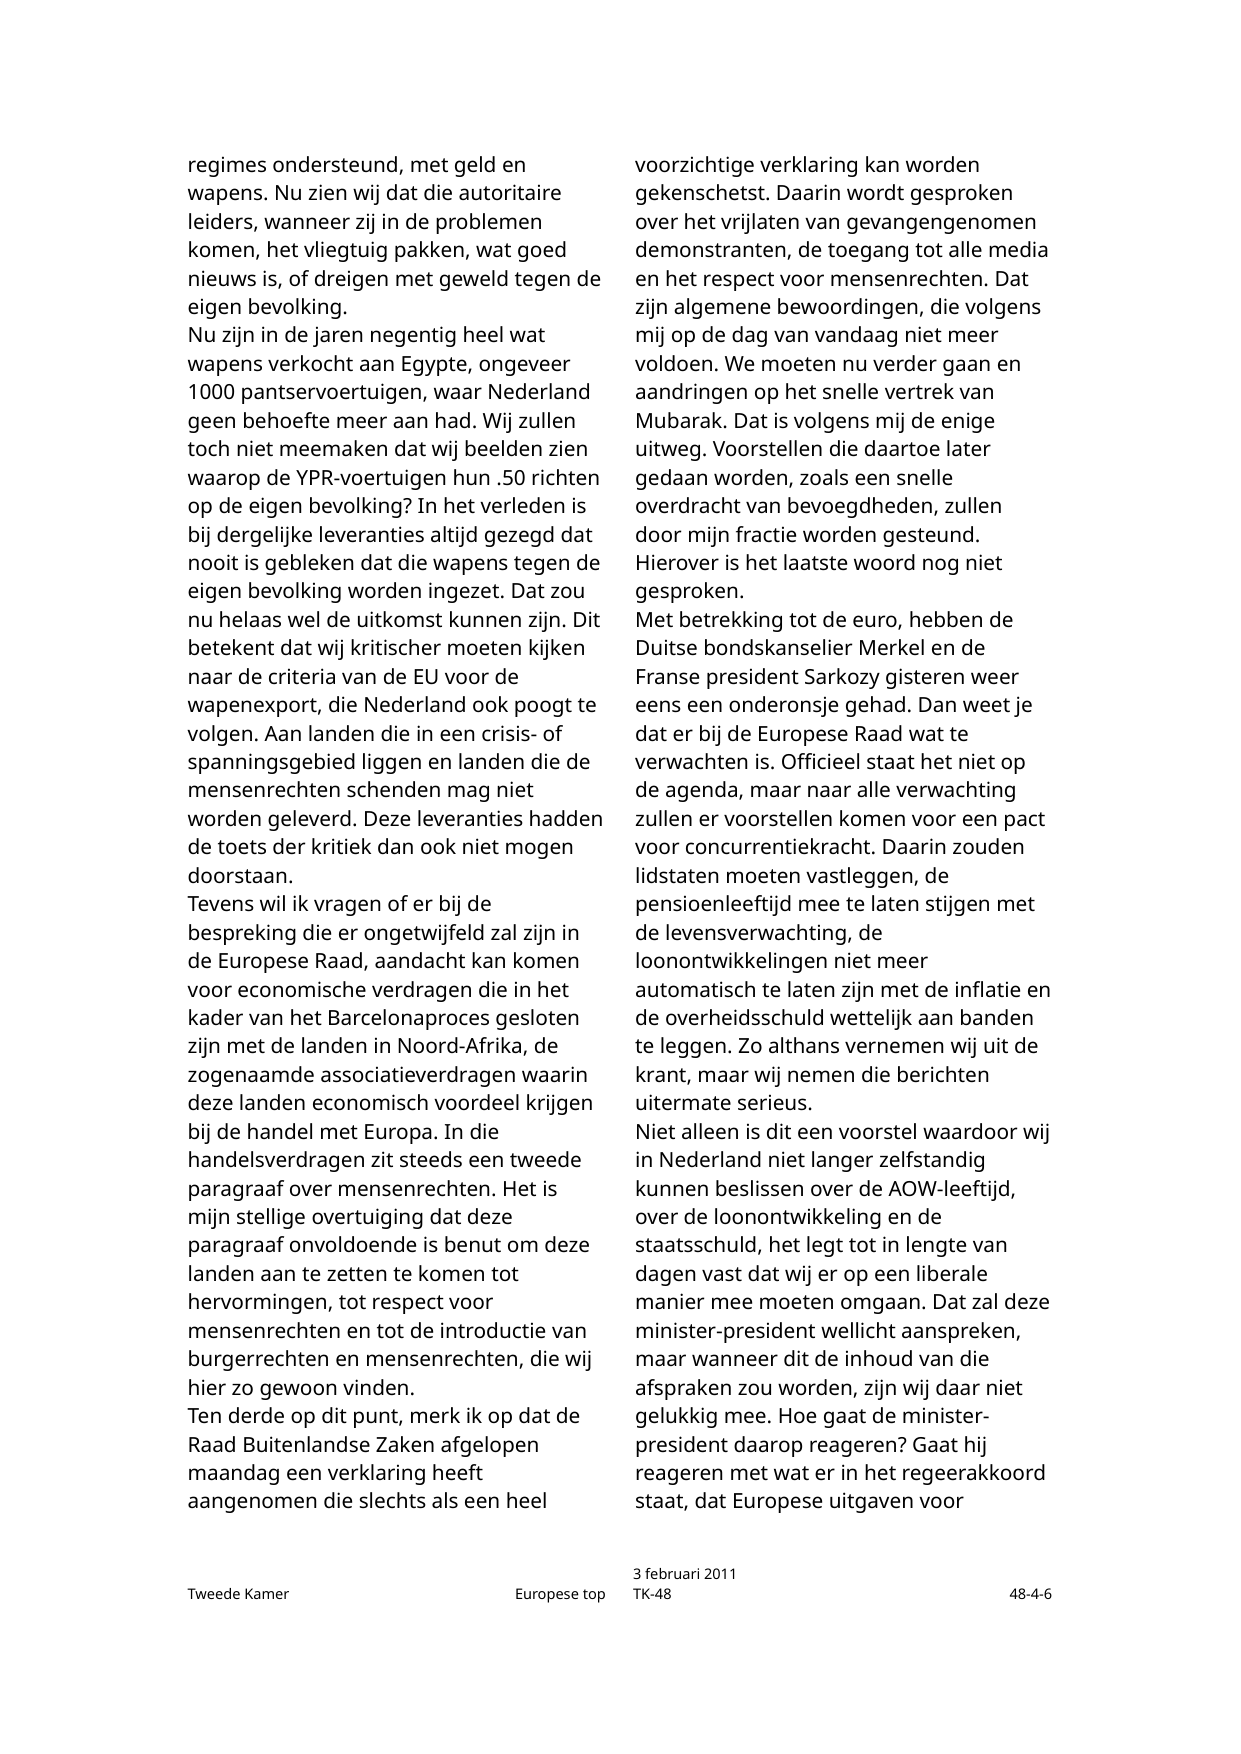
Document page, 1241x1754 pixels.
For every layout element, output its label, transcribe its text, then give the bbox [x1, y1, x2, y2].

text Nu zijn in de jaren negentig heel wat wapens verkocht aan Egypte, ongeveer 1000 pantservoertuigen, waar Nederland geen behoefte meer aan had. Wij zullen toch niet meemaken dat wij beelden zien waarop de YPR-voertuigen hun .50 richten op de eigen bevolking? In het verleden is bij dergelijke leveranties altijd gezegd dat nooit is gebleken dat die wapens tegen de eigen bevolking worden ingezet. Dat zou nu helaas wel de uitkomst kunnen zijn. Dit betekent dat wij kritischer moeten kijken naar de criteria van de EU voor de wapenexport, die Nederland ook poogt te volgen. Aan landen die in een crisis- of spanningsgebied liggen en landen die de mensenrechten schenden mag niet worden geleverd. Deze leveranties hadden de toets der kritiek dan ook niet mogen doorstaan. [187, 321, 605, 889]
text Met betrekking tot de euro, hebben de Duitse bondskanselier Merkel en de Franse president Sarkozy gisteren weer eens een onderonsje gehad. Dan weet je dat er bij de Europese Raad wat te verwachten is. Officieel staat het niet op de agenda, maar naar alle verwachting zullen er voorstellen komen voor een pact voor concurrentiekracht. Daarin zouden lidstaten moeten vastleggen, de pensioenleeftijd mee te laten stijgen met de levensverwachting, de loonontwikkelingen niet meer automatisch te laten zijn met de inflatie en de overheidsschuld wettelijk aan banden te leggen. Zo althans vernemen wij uit de krant, maar wij nemen die berichten uitermate serieus. [635, 605, 1053, 1117]
text Tevens wil ik vragen of er bij de bespreking die er ongetwijfeld zal zijn in de Europese Raad, aandacht kan komen voor economische verdragen die in het kader van het Barcelonaproces gesloten zijn met de landen in Noord-Afrika, de zogenaamde associatieverdragen waarin deze landen economisch voordeel krijgen bij de handel met Europa. In die handelsverdragen zit steeds een tweede paragraaf over mensenrechten. Het is mijn stellige overtuiging dat deze paragraaf onvoldoende is benut om deze landen aan te zetten te komen tot hervormingen, tot respect voor mensenrechten en tot de introductie van burgerrechten en mensenrechten, die wij hier zo gewoon vinden. [187, 889, 605, 1401]
text Ten derde op dit punt, merk ik op dat de Raad Buitenlandse Zaken afgelopen maandag een verklaring heeft aangenomen die slechts als een heel [187, 1401, 605, 1515]
text Niet alleen is dit een voorstel waardoor wij in Nederland niet langer zelfstandig kunnen beslissen over de AOW-leeftijd, over de loonontwikkeling en de staatsschuld, het legt tot in lengte van dagen vast dat wij er op een liberale manier mee moeten omgaan. Dat zal deze minister-president wellicht aanspreken, maar wanneer dit de inhoud van die afspraken zou worden, zijn wij daar niet gelukkig mee. Hoe gaat de minister-president daarop reageren? Gaat hij reageren met wat er in het regeerakkoord staat, dat Europese uitgaven voor [635, 1117, 1053, 1515]
text voorzichtige verklaring kan worden gekenschetst. Daarin wordt gesproken over het vrijlaten van gevangengenomen demonstranten, de toegang tot alle media en het respect voor mensenrechten. Dat zijn algemene bewoordingen, die volgens mij op de dag van vandaag niet meer voldoen. We moeten nu verder gaan en aandringen op het snelle vertrek van Mubarak. Dat is volgens mij de enige uitweg. Voorstellen die daartoe later gedaan worden, zoals een snelle overdracht van bevoegdheden, zullen door mijn fractie worden gesteund. Hierover is het laatste woord nog niet gesproken. [635, 150, 1053, 605]
text regimes ondersteund, met geld en wapens. Nu zien wij dat die autoritaire leiders, wanneer zij in de problemen komen, het vliegtuig pakken, wat goed nieuws is, of dreigen met geweld tegen de eigen bevolking. [187, 150, 605, 321]
